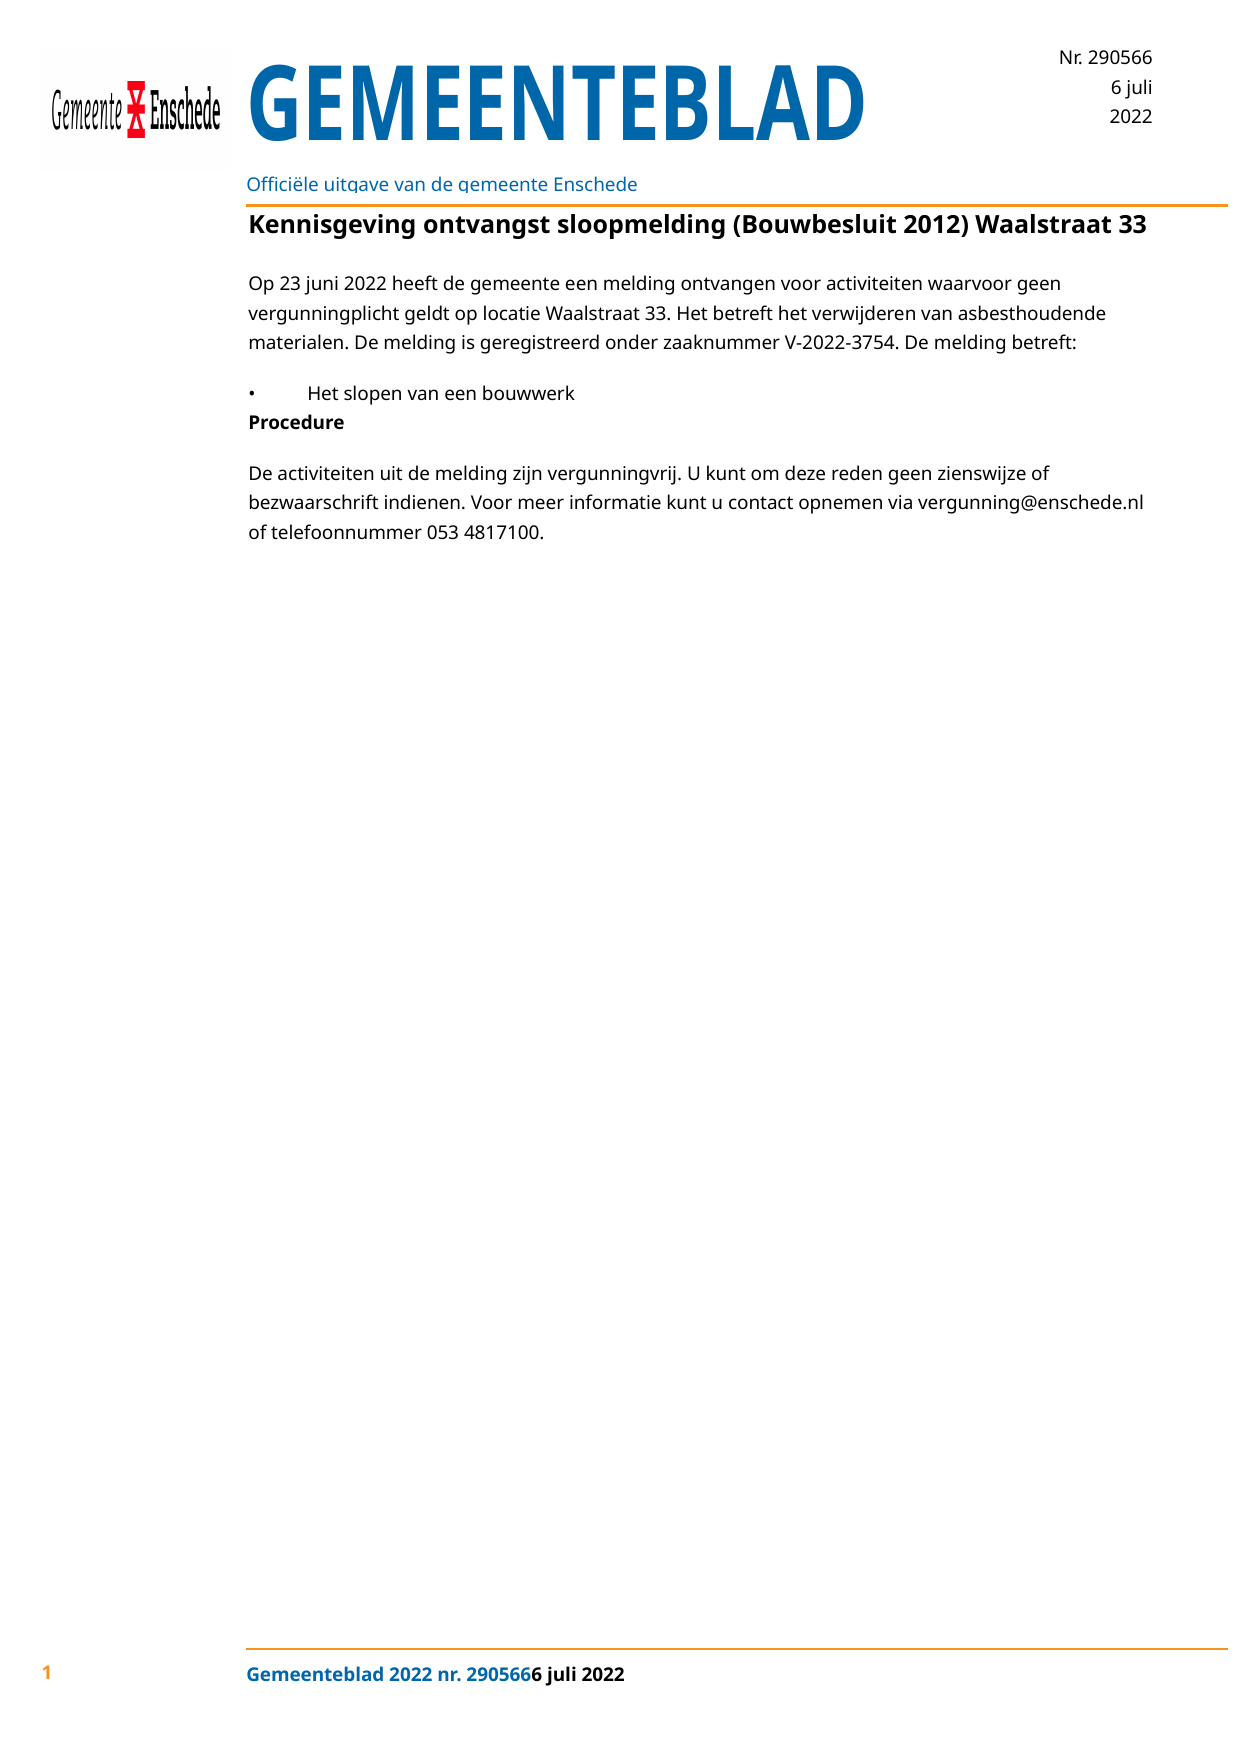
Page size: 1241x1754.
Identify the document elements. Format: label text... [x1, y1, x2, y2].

text Op 23 juni 2022 heeft de gemeente een melding ontvangen voor activiteiten waarvoor geen vergunningplicht geldt op locatie Waalstraat 33. Het betreft het verwijderen van asbesthoudende materialen. De melding is geregistreerd onder zaaknummer V-2022-3754. De melding betreft: [248, 270, 1152, 355]
text Kennisgeving ontvangst sloopmelding (Bouwbesluit 2012) Waalstraat 33 [248, 207, 1152, 241]
picture [41, 47, 231, 172]
text De activiteiten uit de melding zijn vergunningvrij. U kunt om deze reden geen zienswijze of bezwaarschrift indienen. Voor meer informatie kunt u contact opnemen via vergunning@enschede.nl of telefoonnummer 053 4817100. [248, 460, 1152, 545]
text Procedure [248, 409, 1152, 435]
list Het slopen van een bouwwerk [248, 380, 1152, 406]
